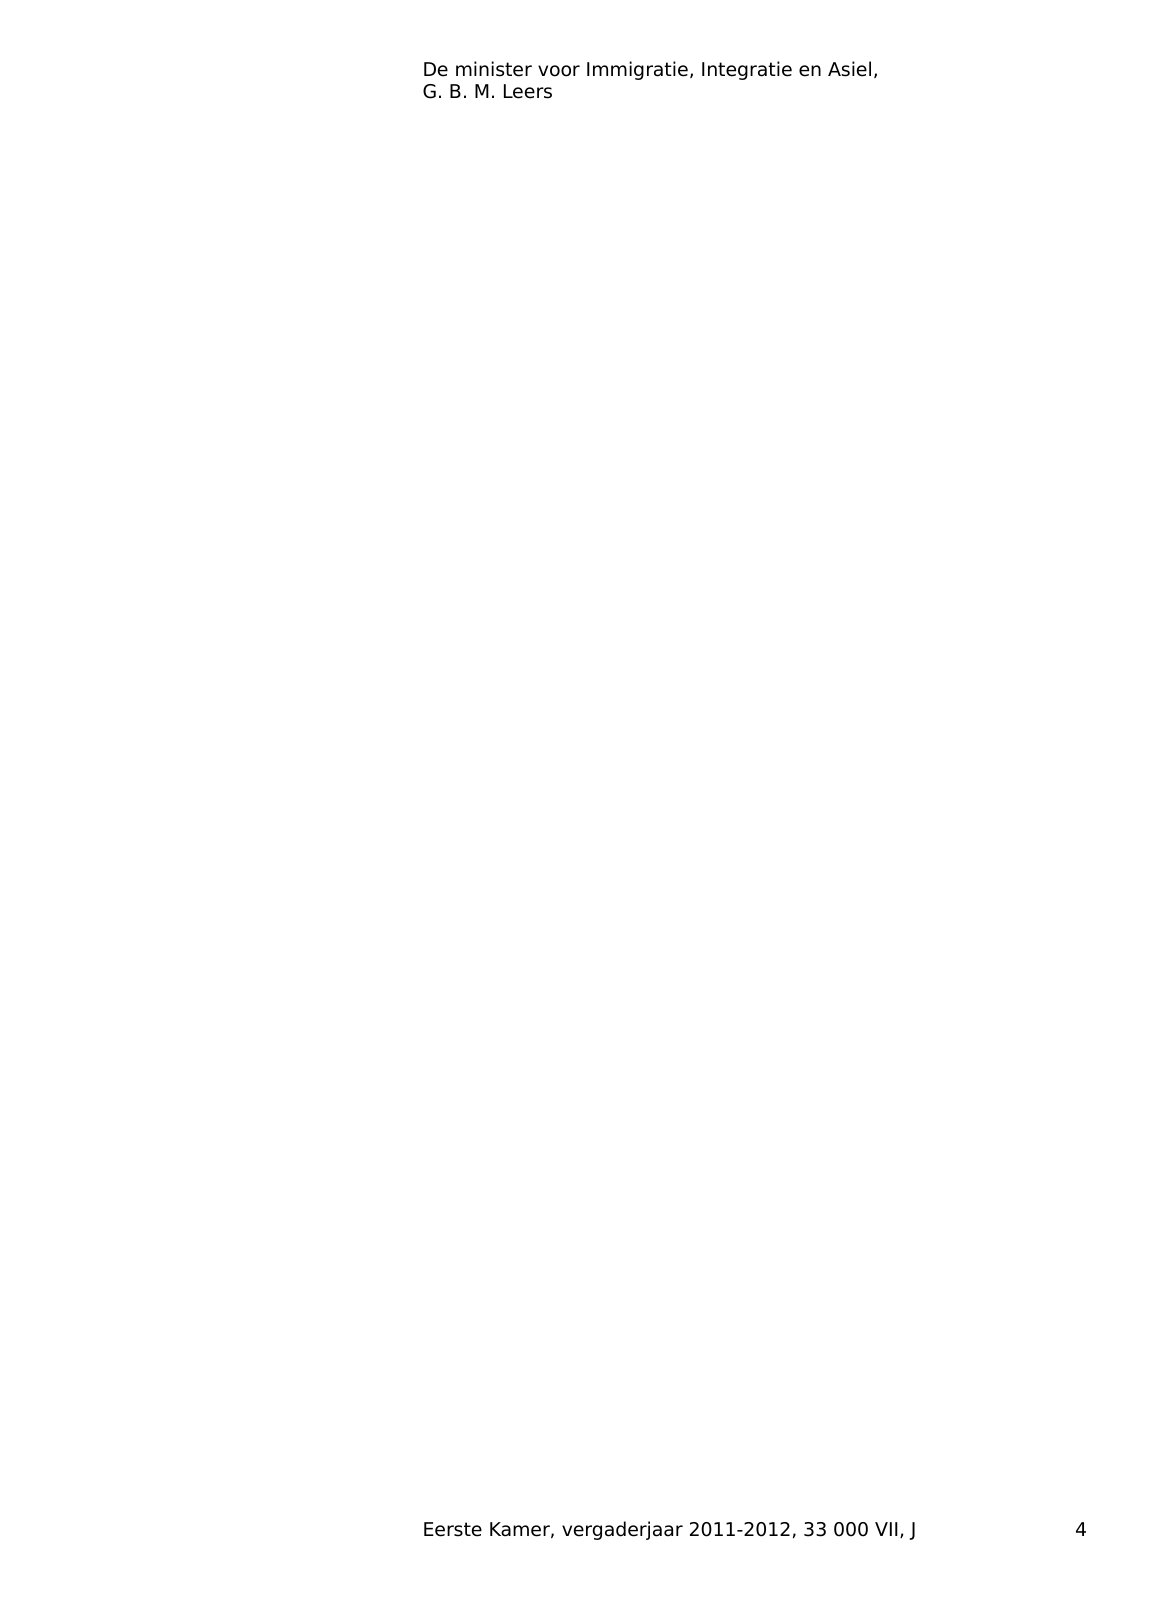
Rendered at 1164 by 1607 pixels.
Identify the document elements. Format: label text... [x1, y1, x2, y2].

text De minister voor Immigratie, Integratie en Asiel, G. B. M. Leers [422, 59, 1087, 103]
